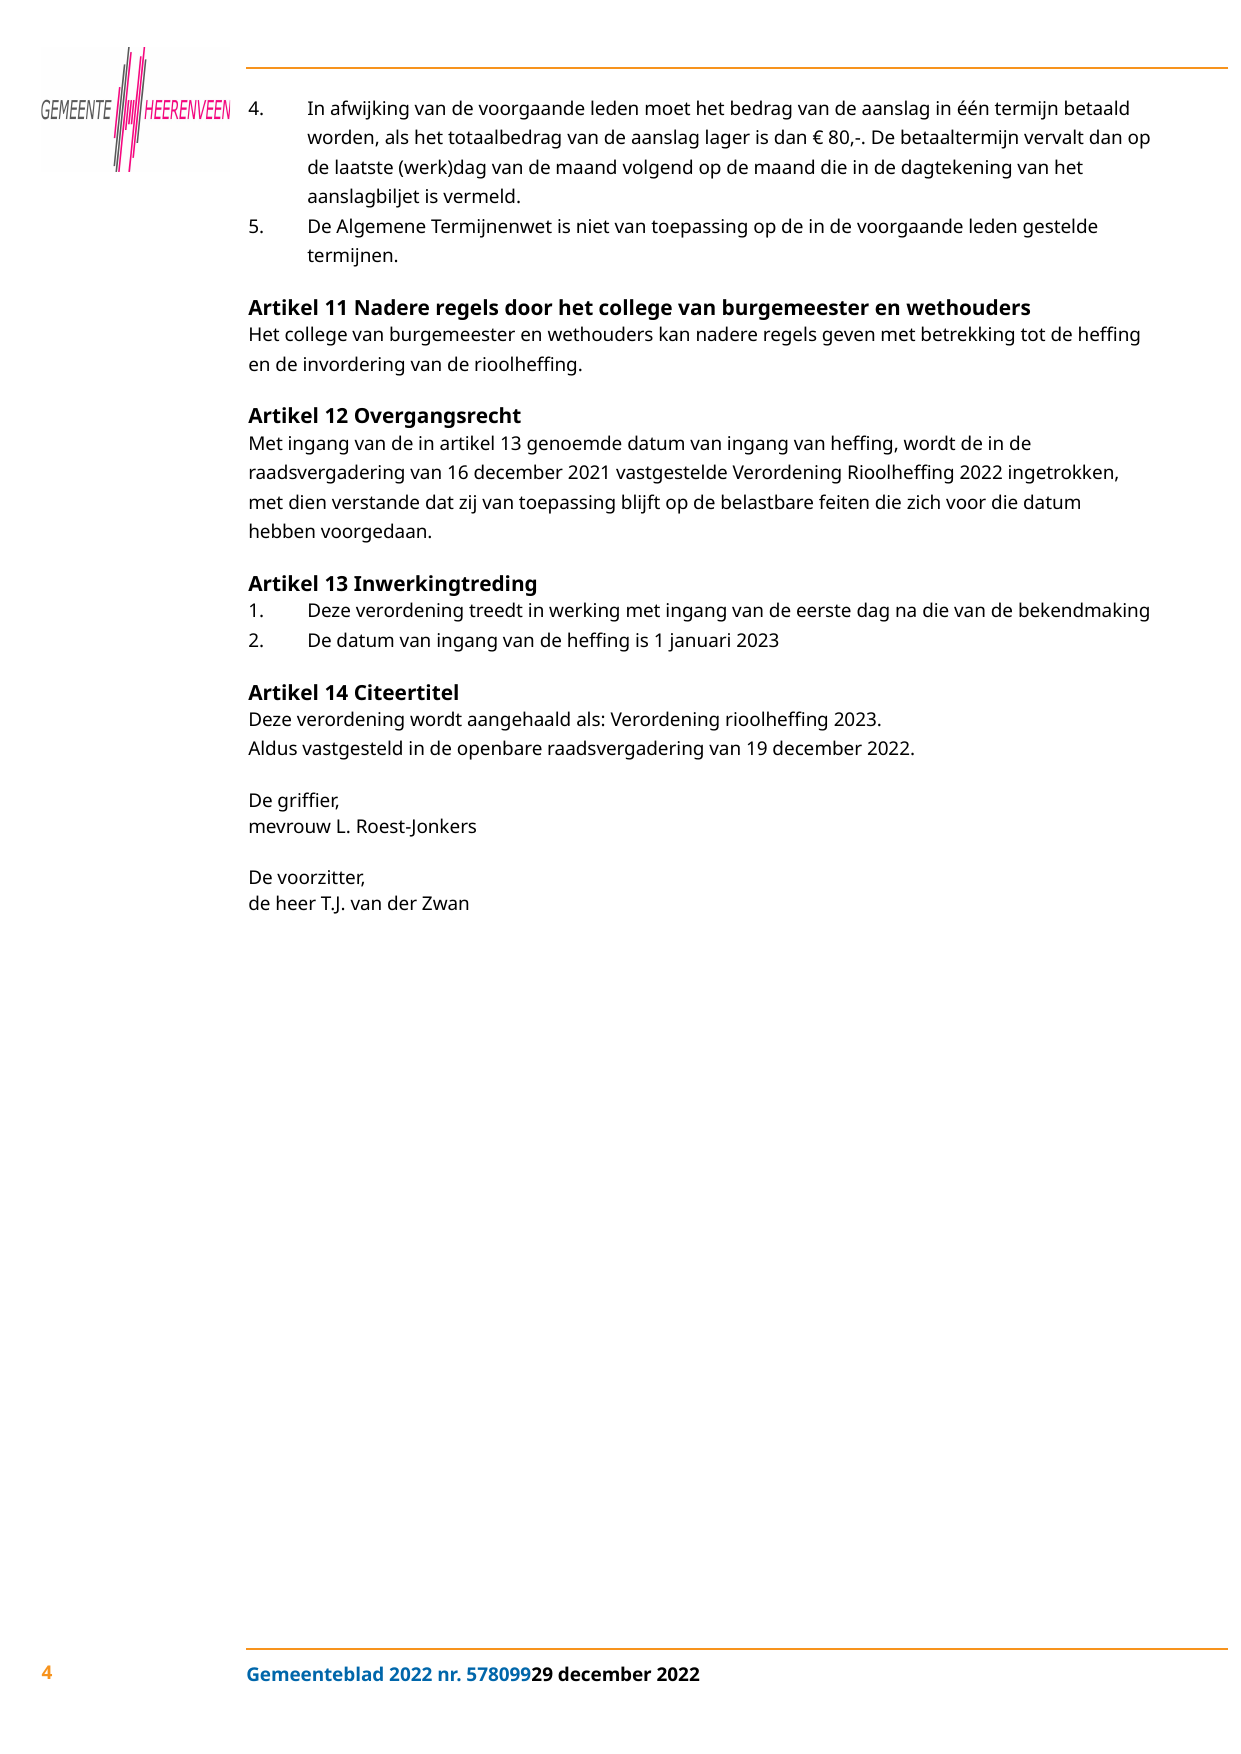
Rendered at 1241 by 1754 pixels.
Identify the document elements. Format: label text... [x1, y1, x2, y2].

picture [41, 47, 231, 172]
text De griffier, [248, 787, 1152, 813]
text Deze verordening wordt aangehaald als: Verordening rioolheffing 2023. [248, 706, 1152, 732]
text mevrouw L. Roest-Jonkers [248, 813, 1152, 838]
text de heer T.J. van der Zwan [248, 890, 1152, 916]
text De voorzitter, [248, 864, 1152, 890]
list Deze verordening treedt in werking met ingang van de eerste dag na die van de bekendmaking [248, 598, 1152, 623]
text Aldus vastgesteld in de openbare raadsvergadering van 19 december 2022. [248, 736, 1152, 761]
text Het college van burgemeester en wethouders kan nadere regels geven met betrekking tot de heffing en de invordering van de rioolheffing. [248, 322, 1152, 377]
list De Algemene Termijnenwet is niet van toepassing op de in de voorgaande leden gestelde termijnen. [248, 213, 1152, 268]
list In afwijking van de voorgaande leden moet het bedrag van de aanslag in één termijn betaald worden, als het totaalbedrag van de aanslag lager is dan € 80,-. De betaaltermijn vervalt dan op de laatste (werk)dag van de maand volgend op de maand die in de dagtekening van het aanslagbiljet is vermeld. [248, 95, 1152, 209]
text Met ingang van de in artikel 13 genoemde datum van ingang van heffing, wordt de in de raadsvergadering van 16 december 2021 vastgestelde Verordening Rioolheffing 2022 ingetrokken, met dien verstande dat zij van toepassing blijft op de belastbare feiten die zich voor die datum hebben voorgedaan. [248, 430, 1152, 544]
text Artikel 14 Citeertitel [248, 678, 1152, 706]
text Artikel 11 Nadere regels door het college van burgemeester en wethouders [248, 293, 1152, 322]
list De datum van ingang van de heffing is 1 januari 2023 [248, 627, 1152, 653]
text Artikel 12 Overgangsrecht [248, 402, 1152, 430]
text Artikel 13 Inwerkingtreding [248, 569, 1152, 598]
